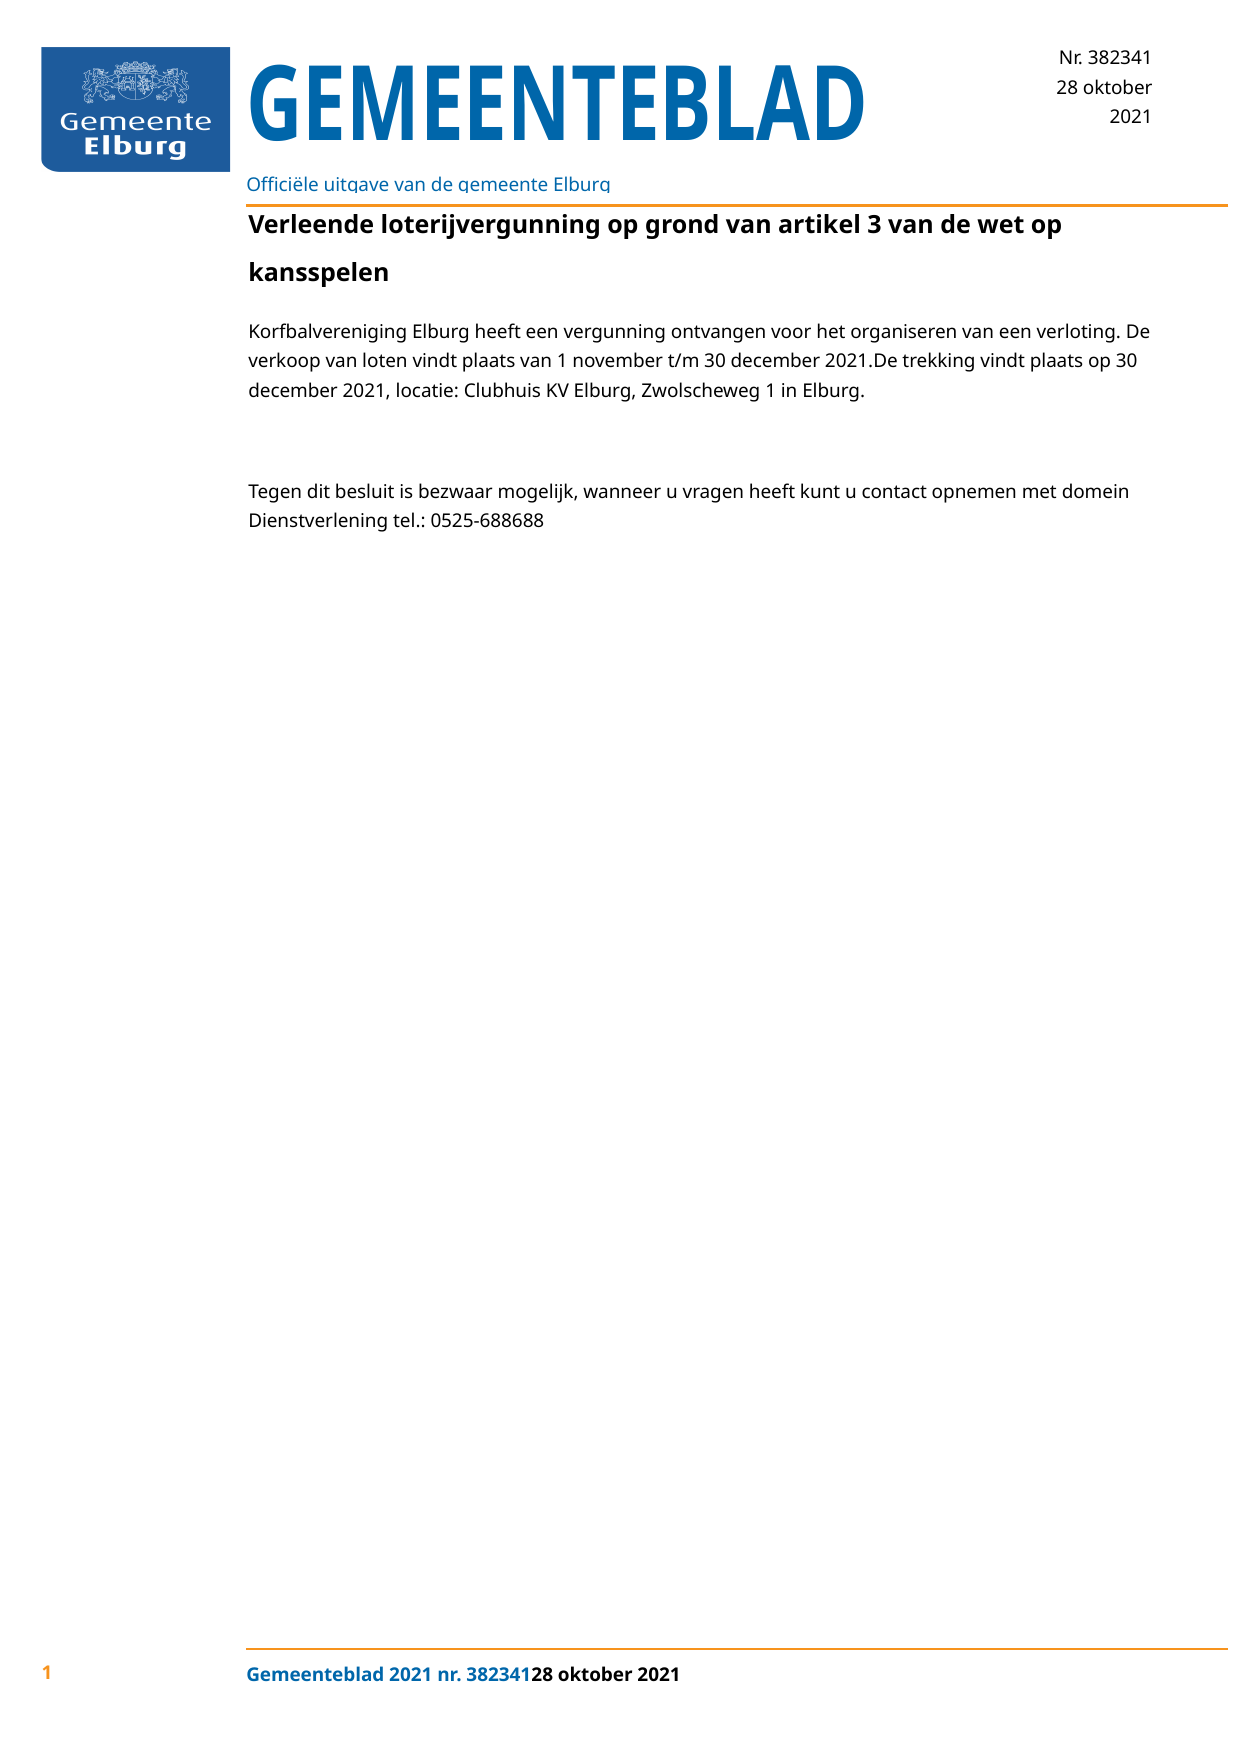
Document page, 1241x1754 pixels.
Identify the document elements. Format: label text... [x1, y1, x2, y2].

text Verleende loterijvergunning op grond van artikel 3 van de wet op kansspelen [248, 207, 1152, 288]
text Tegen dit besluit is bezwaar mogelijk, wanneer u vragen heeft kunt u contact opnemen met domein Dienstverlening tel.: 0525-688688 [248, 478, 1152, 533]
picture [41, 47, 231, 172]
text Korfbalvereniging Elburg heeft een vergunning ontvangen voor het organiseren van een verloting. De verkoop van loten vindt plaats van 1 november t/m 30 december 2021.De trekking vindt plaats op 30 december 2021, locatie: Clubhuis KV Elburg, Zwolscheweg 1 in Elburg. [248, 318, 1152, 403]
